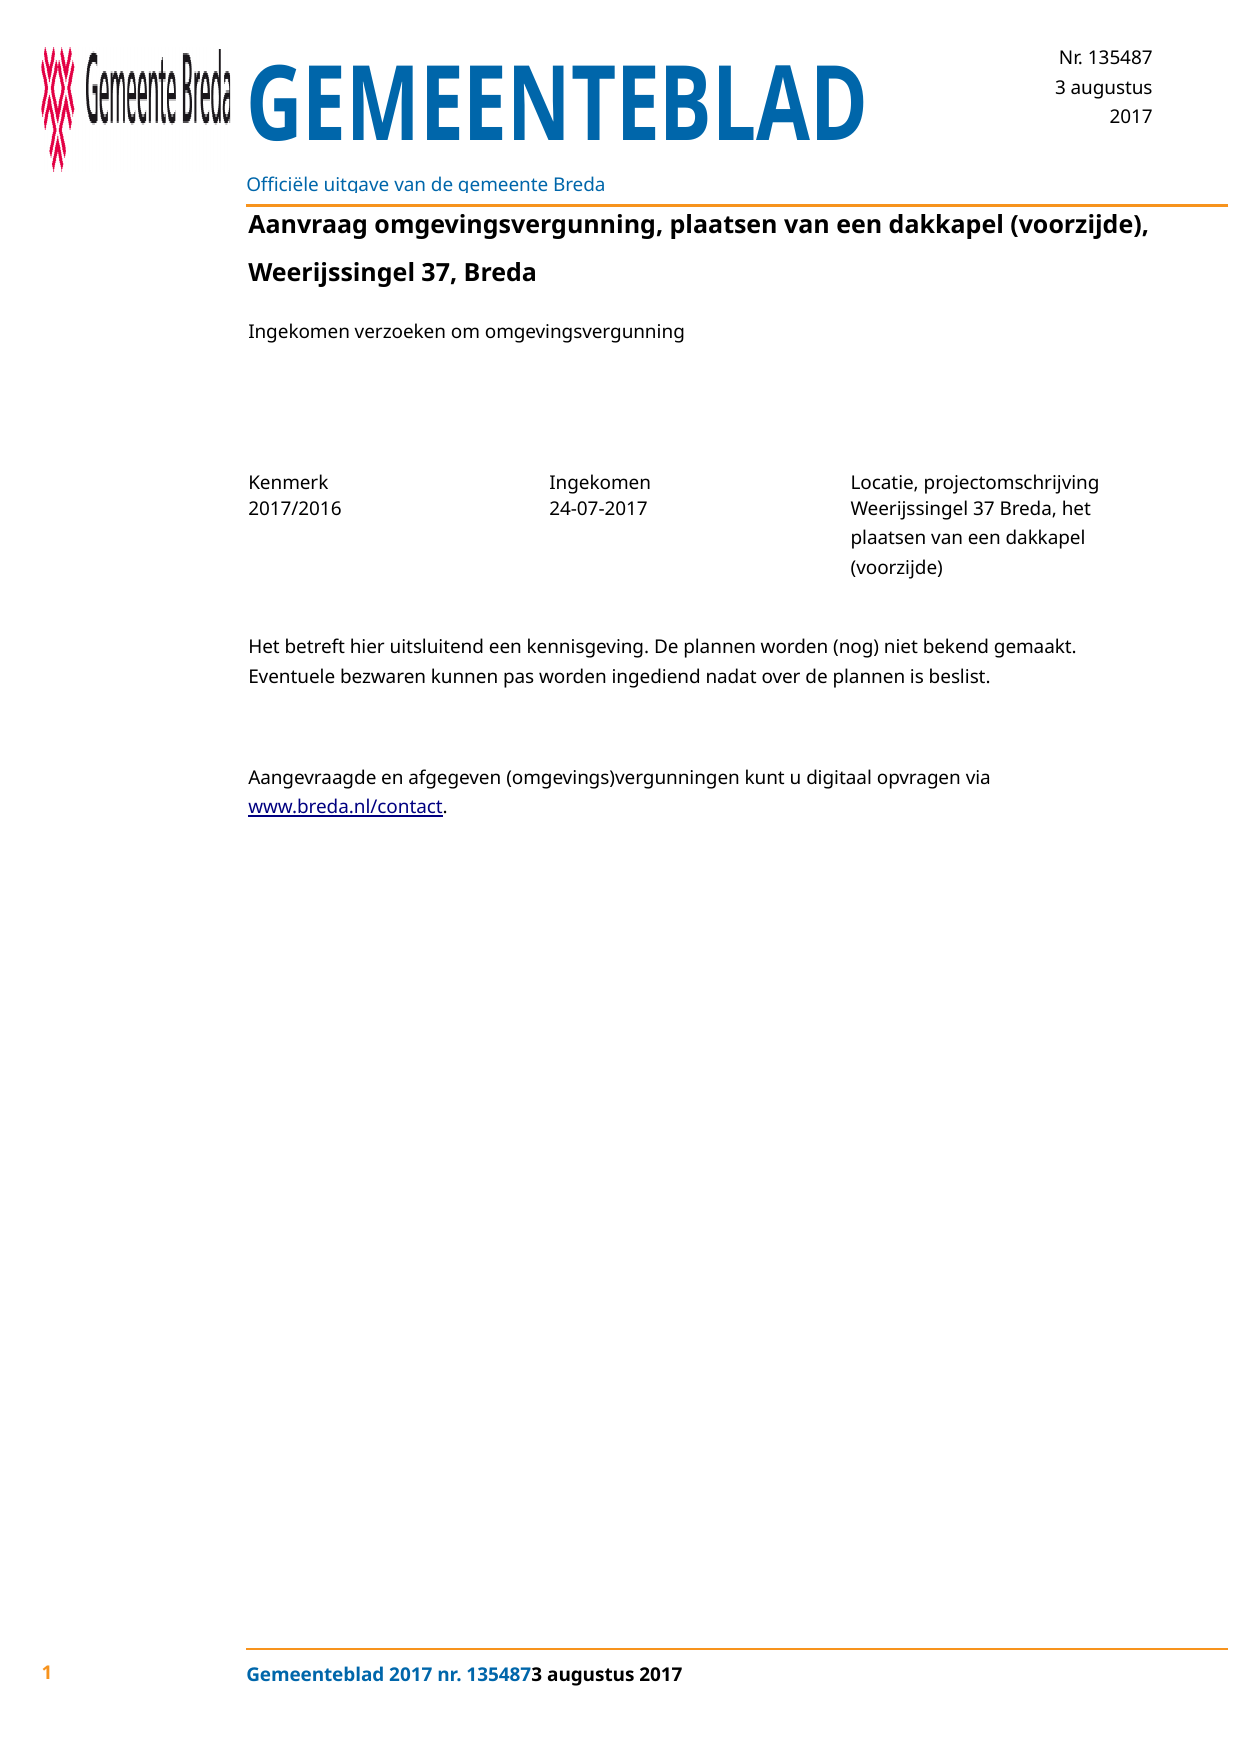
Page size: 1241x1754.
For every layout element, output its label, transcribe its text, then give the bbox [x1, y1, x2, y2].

table_cell 2017/2016 [248, 495, 549, 580]
table_cell Weerijssingel 37 Breda, het plaatsen van een dakkapel (voorzijde) [850, 495, 1152, 580]
table_header Locatie, projectomschrijving [850, 469, 1152, 495]
text Het betreft hier uitsluitend een kennisgeving. De plannen worden (nog) niet bekend gemaakt. Eventuele bezwaren kunnen pas worden ingediend nadat over de plannen is beslist. [248, 633, 1152, 689]
text Aangevraagde en afgegeven (omgevings)vergunningen kunt u digitaal opvragen via www.breda.nl/contact. [248, 764, 1152, 819]
table_header Ingekomen [549, 469, 850, 495]
table_header Kenmerk [248, 469, 549, 495]
picture [41, 47, 231, 172]
text Ingekomen verzoeken om omgevingsvergunning [248, 318, 1152, 344]
table_cell 24-07-2017 [549, 495, 850, 580]
text Aanvraag omgevingsvergunning, plaatsen van een dakkapel (voorzijde), Weerijssingel 37, Breda [248, 207, 1152, 288]
